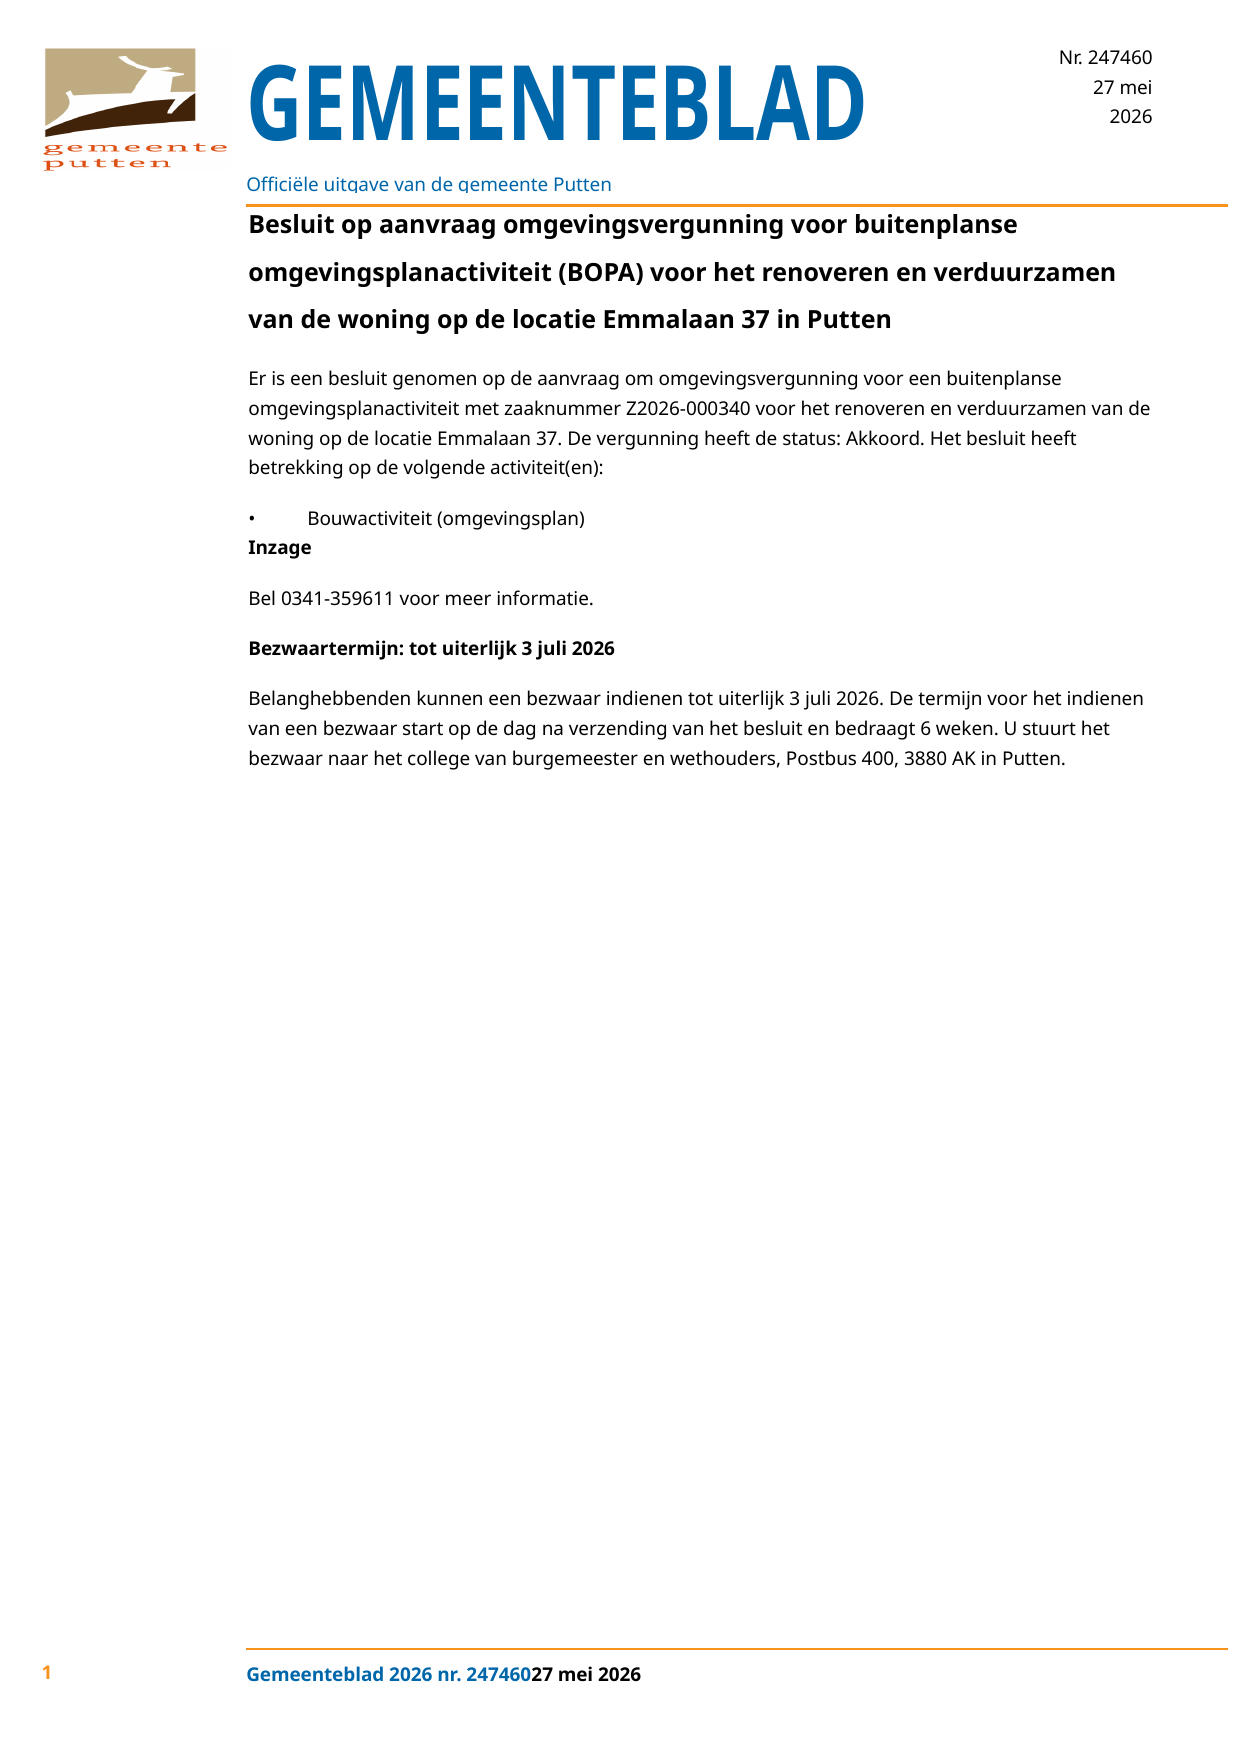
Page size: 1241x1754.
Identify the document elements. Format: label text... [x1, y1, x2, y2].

text Belanghebbenden kunnen een bezwaar indienen tot uiterlijk 3 juli 2026. De termijn voor het indienen van een bezwaar start op de dag na verzending van het besluit en bedraagt 6 weken. U stuurt het bezwaar naar het college van burgemeester en wethouders, Postbus 400, 3880 AK in Putten. [248, 686, 1152, 770]
text Besluit op aanvraag omgevingsvergunning voor buitenplanse omgevingsplanactiviteit (BOPA) voor het renoveren en verduurzamen van de woning op de locatie Emmalaan 37 in Putten [248, 207, 1152, 336]
list Bouwactiviteit (omgevingsplan) [248, 505, 1152, 530]
text Inzage [248, 534, 1152, 560]
text Bel 0341-359611 voor meer informatie. [248, 585, 1152, 610]
text Bezwaartermijn: tot uiterlijk 3 juli 2026 [248, 635, 1152, 661]
picture [41, 47, 231, 172]
text Er is een besluit genomen op de aanvraag om omgevingsvergunning voor een buitenplanse omgevingsplanactiviteit met zaaknummer Z2026-000340 voor het renoveren en verduurzamen van de woning op de locatie Emmalaan 37. De vergunning heeft de status: Akkoord. Het besluit heeft betrekking op de volgende activiteit(en): [248, 366, 1152, 480]
